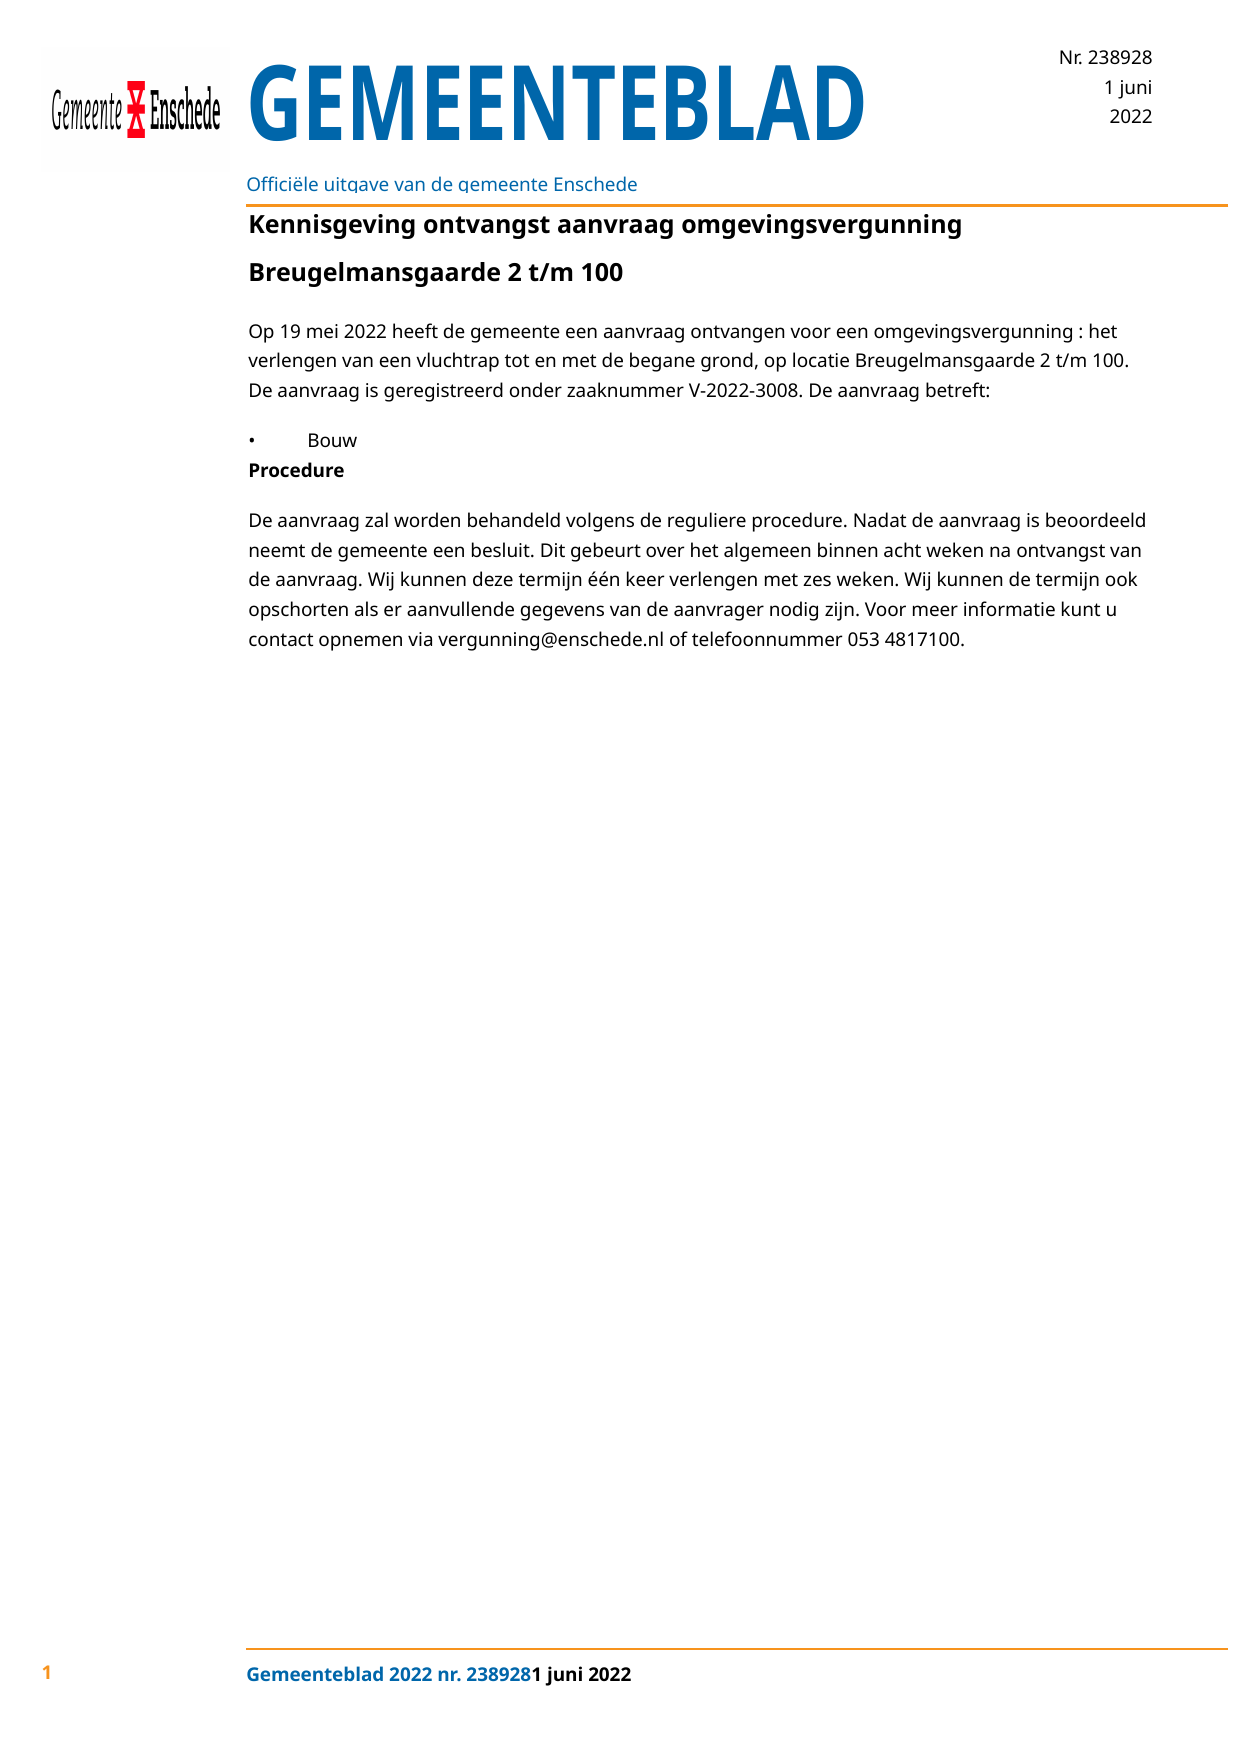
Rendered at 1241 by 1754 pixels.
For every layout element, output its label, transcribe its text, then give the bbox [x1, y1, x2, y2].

text Procedure [248, 457, 1152, 483]
text De aanvraag zal worden behandeld volgens de reguliere procedure. Nadat de aanvraag is beoordeeld neemt de gemeente een besluit. Dit gebeurt over het algemeen binnen acht weken na ontvangst van de aanvraag. Wij kunnen deze termijn één keer verlengen met zes weken. Wij kunnen de termijn ook opschorten als er aanvullende gegevens van de aanvrager nodig zijn. Voor meer informatie kunt u contact opnemen via vergunning@enschede.nl of telefoonnummer 053 4817100. [248, 507, 1152, 652]
list Bouw [248, 427, 1152, 453]
picture [41, 47, 231, 172]
text Op 19 mei 2022 heeft de gemeente een aanvraag ontvangen voor een omgevingsvergunning : het verlengen van een vluchtrap tot en met de begane grond, op locatie Breugelmansgaarde 2 t/m 100. De aanvraag is geregistreerd onder zaaknummer V-2022-3008. De aanvraag betreft: [248, 318, 1152, 403]
text Kennisgeving ontvangst aanvraag omgevingsvergunning Breugelmansgaarde 2 t/m 100 [248, 207, 1152, 288]
